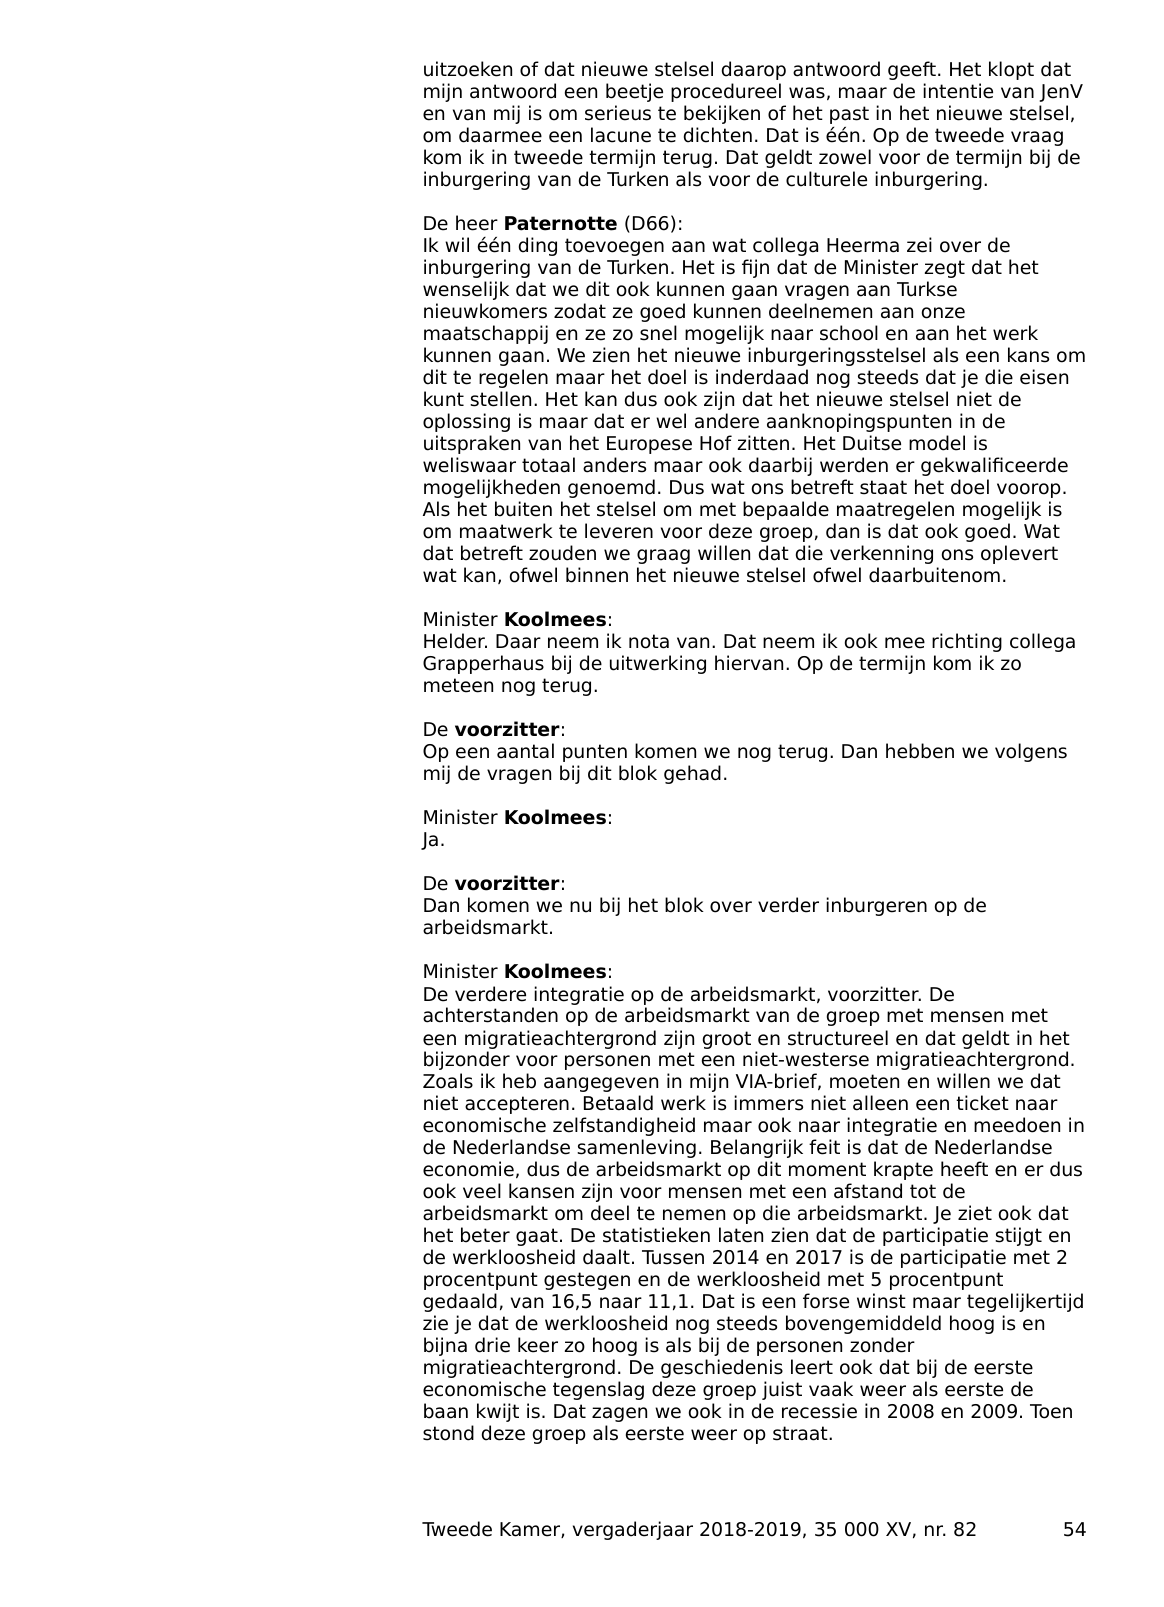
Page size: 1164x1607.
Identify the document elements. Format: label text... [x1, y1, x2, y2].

text Helder. Daar neem ik nota van. Dat neem ik ook mee richting collega Grapperhaus bij de uitwerking hiervan. Op de termijn kom ik zo meteen nog terug. [422, 631, 1087, 697]
text De voorzitter: [422, 719, 1087, 741]
text De verdere integratie op de arbeidsmarkt, voorzitter. De achterstanden op de arbeidsmarkt van de groep met mensen met een migratieachtergrond zijn groot en structureel en dat geldt in het bijzonder voor personen met een niet-westerse migratieachtergrond. Zoals ik heb aangegeven in mijn VIA-brief, moeten en willen we dat niet accepteren. Betaald werk is immers niet alleen een ticket naar economische zelfstandigheid maar ook naar integratie en meedoen in de Nederlandse samenleving. Belangrijk feit is dat de Nederlandse economie, dus de arbeidsmarkt op dit moment krapte heeft en er dus ook veel kansen zijn voor mensen met een afstand tot de arbeidsmarkt om deel te nemen op die arbeidsmarkt. Je ziet ook dat het beter gaat. De statistieken laten zien dat de participatie stijgt en de werkloosheid daalt. Tussen 2014 en 2017 is de participatie met 2 procentpunt gestegen en de werkloosheid met 5 procentpunt gedaald, van 16,5 naar 11,1. Dat is een forse winst maar tegelijkertijd zie je dat de werkloosheid nog steeds bovengemiddeld hoog is en bijna drie keer zo hoog is als bij de personen zonder migratieachtergrond. De geschiedenis leert ook dat bij de eerste economische tegenslag deze groep juist vaak weer als eerste de baan kwijt is. Dat zagen we ook in de recessie in 2008 en 2009. Toen stond deze groep als eerste weer op straat. [422, 983, 1087, 1445]
text De voorzitter: [422, 873, 1087, 895]
text Ja. [422, 829, 1087, 851]
text Dan komen we nu bij het blok over verder inburgeren op de arbeidsmarkt. [422, 895, 1087, 939]
text Minister Koolmees: [422, 807, 1087, 829]
text uitzoeken of dat nieuwe stelsel daarop antwoord geeft. Het klopt dat mijn antwoord een beetje procedureel was, maar de intentie van JenV en van mij is om serieus te bekijken of het past in het nieuwe stelsel, om daarmee een lacune te dichten. Dat is één. Op de tweede vraag kom ik in tweede termijn terug. Dat geldt zowel voor de termijn bij de inburgering van de Turken als voor de culturele inburgering. [422, 59, 1087, 191]
text Op een aantal punten komen we nog terug. Dan hebben we volgens mij de vragen bij dit blok gehad. [422, 741, 1087, 785]
text Minister Koolmees: [422, 961, 1087, 983]
text Minister Koolmees: [422, 609, 1087, 631]
text De heer Paternotte (D66): [422, 213, 1087, 235]
text Ik wil één ding toevoegen aan wat collega Heerma zei over de inburgering van de Turken. Het is fijn dat de Minister zegt dat het wenselijk dat we dit ook kunnen gaan vragen aan Turkse nieuwkomers zodat ze goed kunnen deelnemen aan onze maatschappij en ze zo snel mogelijk naar school en aan het werk kunnen gaan. We zien het nieuwe inburgeringsstelsel als een kans om dit te regelen maar het doel is inderdaad nog steeds dat je die eisen kunt stellen. Het kan dus ook zijn dat het nieuwe stelsel niet de oplossing is maar dat er wel andere aanknopingspunten in de uitspraken van het Europese Hof zitten. Het Duitse model is weliswaar totaal anders maar ook daarbij werden er gekwalificeerde mogelijkheden genoemd. Dus wat ons betreft staat het doel voorop. Als het buiten het stelsel om met bepaalde maatregelen mogelijk is om maatwerk te leveren voor deze groep, dan is dat ook goed. Wat dat betreft zouden we graag willen dat die verkenning ons oplevert wat kan, ofwel binnen het nieuwe stelsel ofwel daarbuitenom. [422, 235, 1087, 587]
